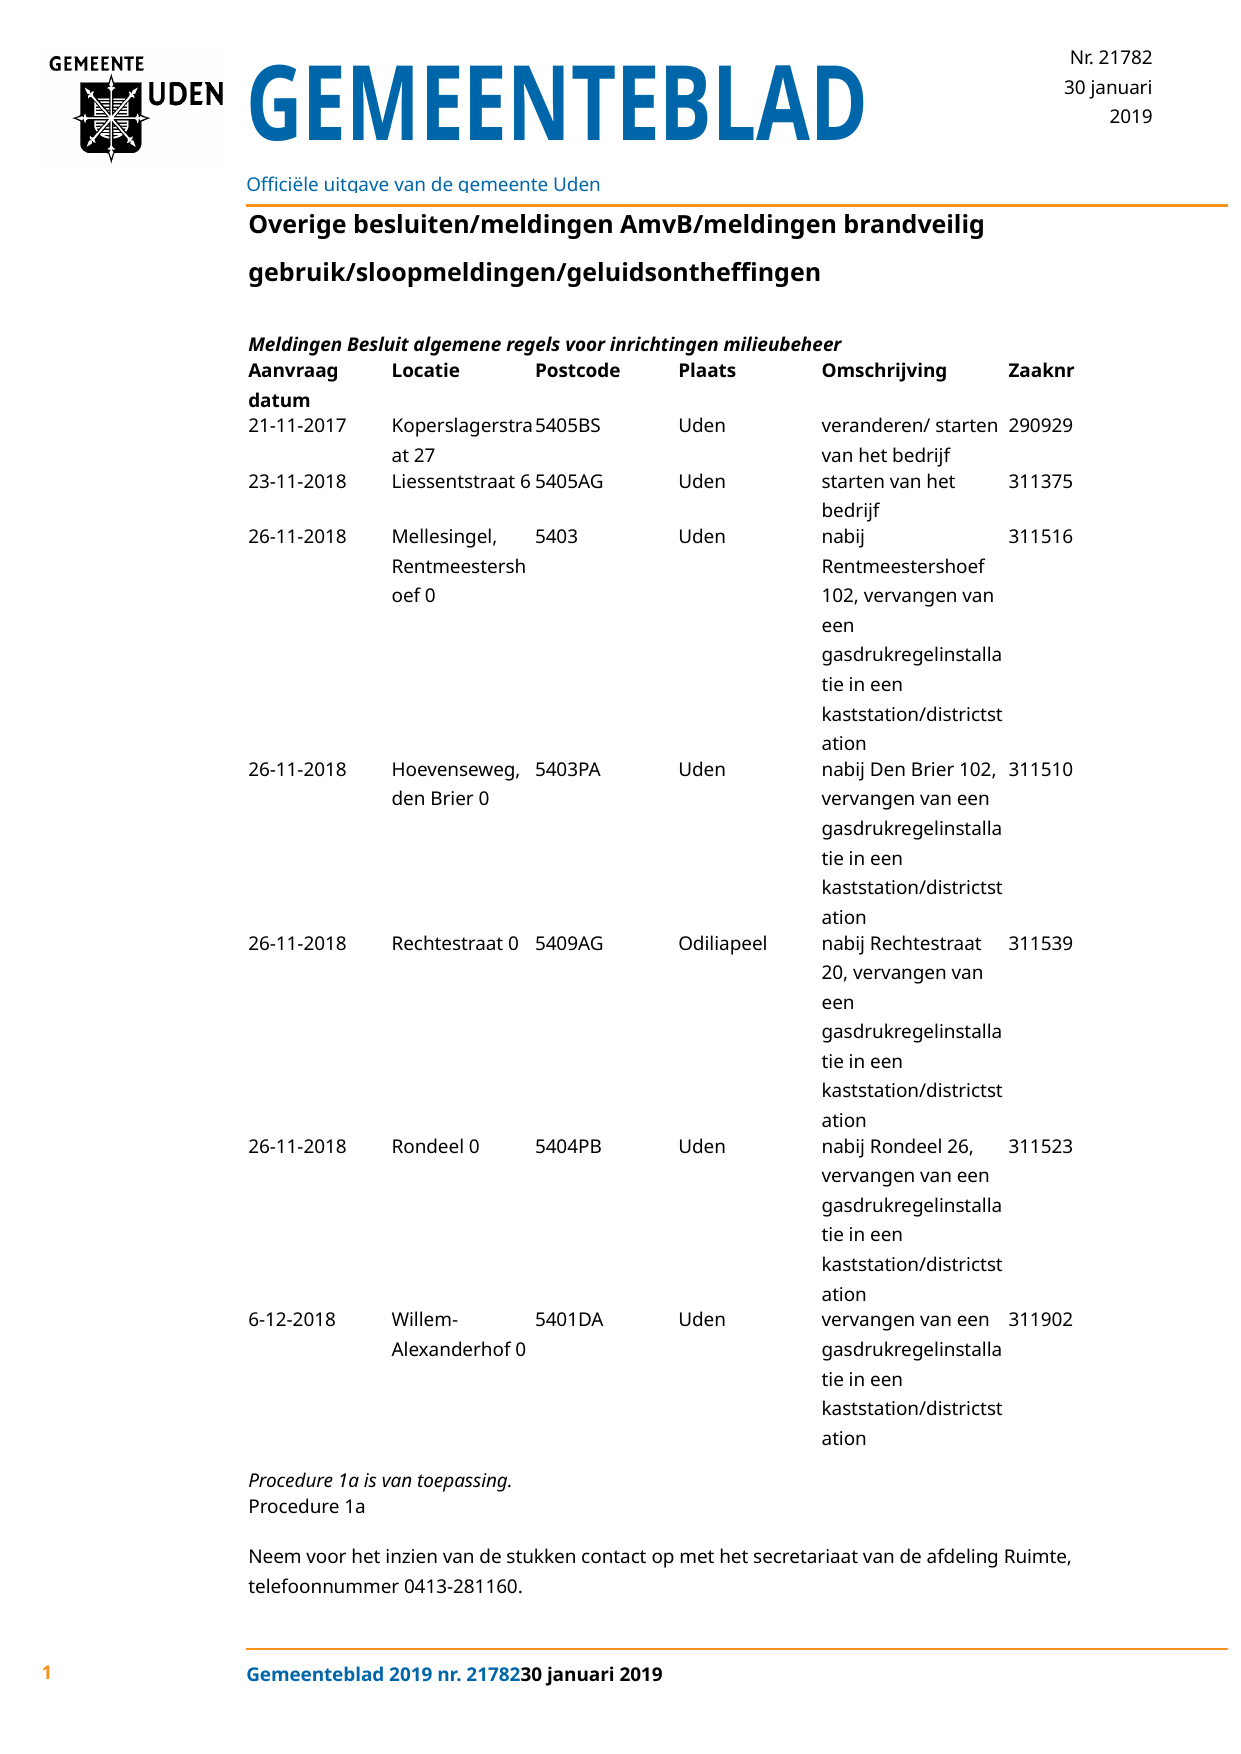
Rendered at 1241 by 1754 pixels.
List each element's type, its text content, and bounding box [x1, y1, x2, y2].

table_cell 26-11-2018 [248, 930, 391, 1133]
table_cell Uden [678, 1133, 821, 1307]
text Procedure 1a is van toepassing. [248, 1467, 1152, 1493]
table_cell 311902 [1008, 1307, 1152, 1451]
table_header Locatie [391, 357, 535, 413]
table_cell 5401DA [535, 1307, 678, 1451]
table_cell 311516 [1008, 523, 1152, 756]
table_cell veranderen/ starten van het bedrijf [821, 413, 1008, 468]
table_cell 5405BS [535, 413, 678, 468]
text Overige besluiten/meldingen AmvB/meldingen brandveilig gebruik/sloopmeldingen/geluidsontheffingen [248, 207, 1152, 288]
table_cell 5409AG [535, 930, 678, 1133]
table_cell 26-11-2018 [248, 523, 391, 756]
table_cell Uden [678, 1307, 821, 1451]
table_cell 5405AG [535, 468, 678, 523]
table_cell Mellesingel, Rentmeestershoef 0 [391, 523, 535, 756]
table_cell vervangen van een gasdrukregelinstallatie in een kaststation/districtstation [821, 1307, 1008, 1451]
table_cell 5403PA [535, 756, 678, 930]
table_cell 23-11-2018 [248, 468, 391, 523]
table_cell Hoevenseweg, den Brier 0 [391, 756, 535, 930]
table_cell 26-11-2018 [248, 756, 391, 930]
table_cell starten van het bedrijf [821, 468, 1008, 523]
table_header Zaaknr [1008, 357, 1152, 413]
table_header Aanvraag datum [248, 357, 391, 413]
table_cell Koperslagerstraat 27 [391, 413, 535, 468]
table_cell Uden [678, 413, 821, 468]
table_cell Rechtestraat 0 [391, 930, 535, 1133]
table_header Postcode [535, 357, 678, 413]
table_cell Odiliapeel [678, 930, 821, 1133]
table_cell 5404PB [535, 1133, 678, 1307]
table_cell Liessentstraat 6 [391, 468, 535, 523]
table_cell Uden [678, 468, 821, 523]
table_cell 311539 [1008, 930, 1152, 1133]
table_header Plaats [678, 357, 821, 413]
table_cell nabij Rondeel 26, vervangen van een gasdrukregelinstallatie in een kaststation/districtstation [821, 1133, 1008, 1307]
table_cell Uden [678, 523, 821, 756]
table_cell 311523 [1008, 1133, 1152, 1307]
table_cell Rondeel 0 [391, 1133, 535, 1307]
table_cell 290929 [1008, 413, 1152, 468]
text Neem voor het inzien van de stukken contact op met het secretariaat van de afdeling Ruimte, telefoonnummer 0413-281160. [248, 1543, 1152, 1599]
table_cell 311510 [1008, 756, 1152, 930]
table_cell 5403 [535, 523, 678, 756]
table_cell nabij Rechtestraat 20, vervangen van een gasdrukregelinstallatie in een kaststation/districtstation [821, 930, 1008, 1133]
table_cell nabij Rentmeestershoef 102, vervangen van een gasdrukregelinstallatie in een kaststation/districtstation [821, 523, 1008, 756]
table_cell 6-12-2018 [248, 1307, 391, 1451]
text Meldingen Besluit algemene regels voor inrichtingen milieubeheer [248, 331, 1152, 357]
table_header Omschrijving [821, 357, 1008, 413]
table_cell 26-11-2018 [248, 1133, 391, 1307]
table_cell Willem-Alexanderhof 0 [391, 1307, 535, 1451]
text Procedure 1a [248, 1493, 1152, 1519]
table_cell nabij Den Brier 102, vervangen van een gasdrukregelinstallatie in een kaststation/districtstation [821, 756, 1008, 930]
table_cell Uden [678, 756, 821, 930]
picture [41, 47, 231, 172]
table_cell 21-11-2017 [248, 413, 391, 468]
table_cell 311375 [1008, 468, 1152, 523]
